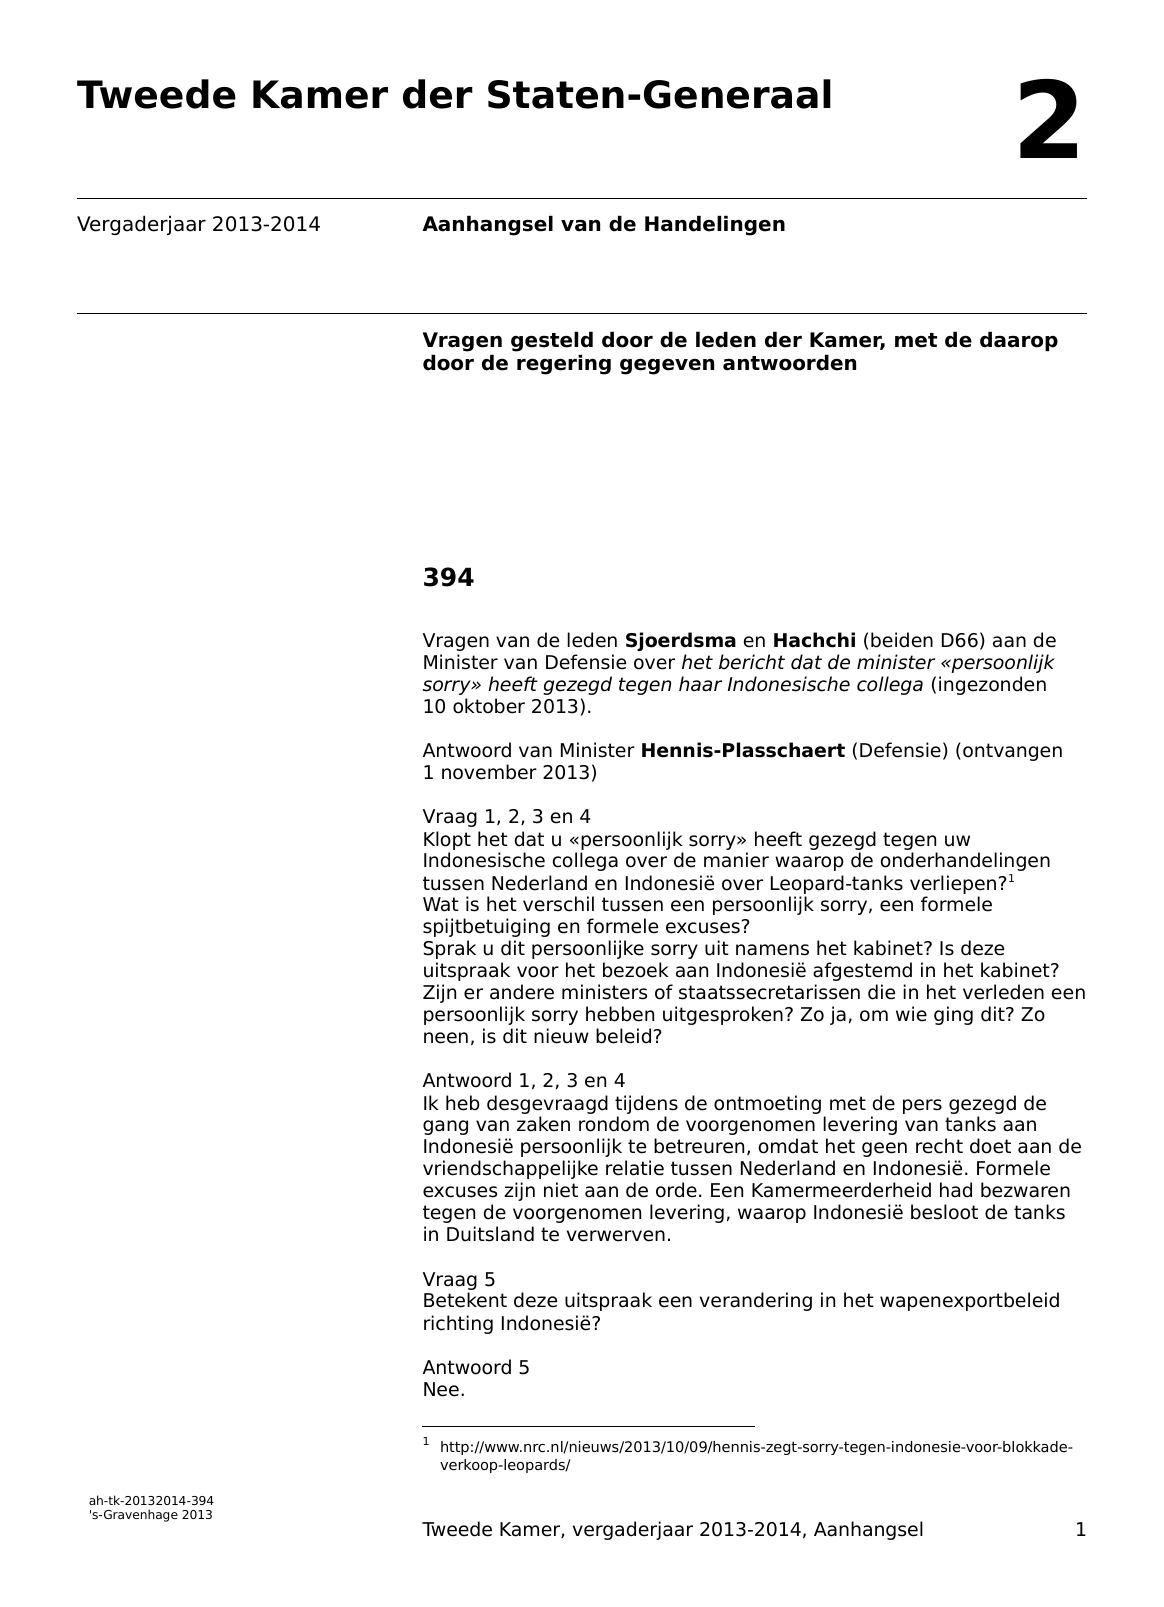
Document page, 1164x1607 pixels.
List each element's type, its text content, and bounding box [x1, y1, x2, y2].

table_header 2 [886, 59, 1087, 198]
text 394 [422, 563, 1087, 592]
text http://www.nrc.nl/nieuws/2013/10/09/hennis-zegt-sorry-tegen-indonesie-voor-blokkade-verkoop-leopards/ [422, 1435, 1087, 1474]
text Nee. [422, 1378, 1087, 1401]
text Zijn er andere ministers of staatssecretarissen die in het verleden een persoonlijk sorry hebben uitgesproken? Zo ja, om wie ging dit? Zo neen, is dit nieuw beleid? [422, 982, 1087, 1048]
table_header Tweede Kamer der Staten-Generaal [77, 59, 886, 198]
table_cell [77, 314, 422, 375]
text Vragen van de leden Sjoerdsma en Hachchi (beiden D66) aan de Minister van Defensie over het bericht dat de minister «persoonlijk sorry» heeft gezegd tegen haar Indonesische collega (ingezonden 10 oktober 2013). [422, 630, 1087, 718]
text Vraag 1, 2, 3 en 4 [422, 806, 1087, 828]
text ah-tk-20132014-394 [88, 1494, 323, 1508]
table_cell Vragen gesteld door de leden der Kamer, met de daarop door de regering gegeven antwoorden [422, 314, 1087, 375]
table_cell Vergaderjaar 2013-2014 [77, 199, 422, 313]
text 's-Gravenhage 2013 [88, 1508, 323, 1522]
text Wat is het verschil tussen een persoonlijk sorry, een formele spijtbetuiging en formele excuses? [422, 894, 1087, 938]
text Antwoord 1, 2, 3 en 4 [422, 1070, 1087, 1092]
text Klopt het dat u «persoonlijk sorry» heeft gezegd tegen uw Indonesische collega over de manier waarop de onderhandelingen tussen Nederland en Indonesië over Leopard-tanks verliepen? [422, 828, 1087, 894]
text Vraag 5 [422, 1268, 1087, 1290]
text Antwoord van Minister Hennis-Plasschaert (Defensie) (ontvangen 1 november 2013) [422, 740, 1087, 784]
text Ik heb desgevraagd tijdens de ontmoeting met de pers gezegd de gang van zaken rondom de voorgenomen levering van tanks aan Indonesië persoonlijk te betreuren, omdat het geen recht doet aan de vriendschappelijke relatie tussen Nederland en Indonesië. Formele excuses zijn niet aan de orde. Een Kamermeerderheid had bezwaren tegen de voorgenomen levering, waarop Indonesië besloot de tanks in Duitsland te verwerven. [422, 1092, 1087, 1246]
text Sprak u dit persoonlijke sorry uit namens het kabinet? Is deze uitspraak voor het bezoek aan Indonesië afgestemd in het kabinet? [422, 938, 1087, 982]
text Antwoord 5 [422, 1357, 1087, 1378]
text Betekent deze uitspraak een verandering in het wapenexportbeleid richting Indonesië? [422, 1290, 1087, 1334]
table_cell Aanhangsel van de Handelingen [422, 199, 1087, 313]
